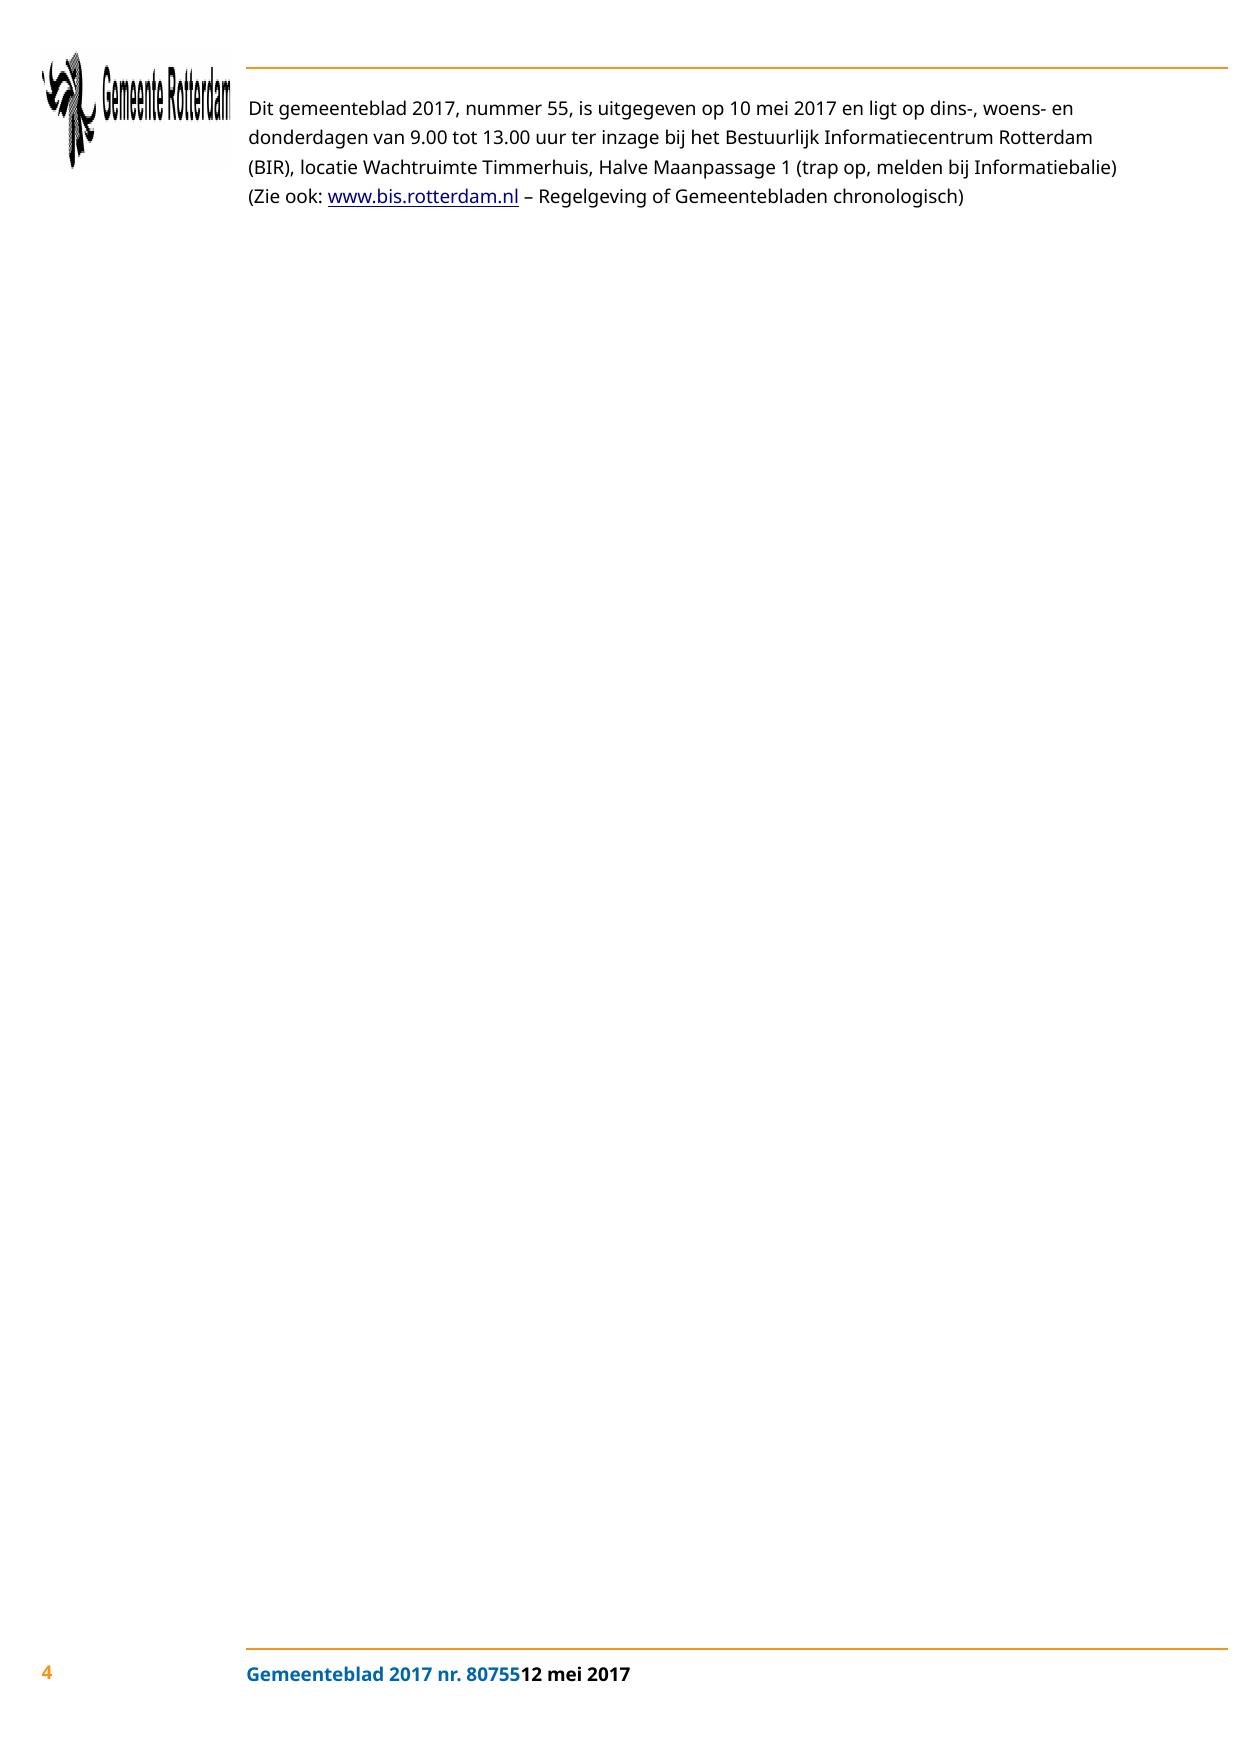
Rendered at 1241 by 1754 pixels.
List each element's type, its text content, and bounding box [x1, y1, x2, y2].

picture [41, 47, 231, 172]
text Dit gemeenteblad 2017, nummer 55, is uitgegeven op 10 mei 2017 en ligt op dins-, woens- en donderdagen van 9.00 tot 13.00 uur ter inzage bij het Bestuurlijk Informatiecentrum Rotterdam (BIR), locatie Wachtruimte Timmerhuis, Halve Maanpassage 1 (trap op, melden bij Informatiebalie) [248, 95, 1152, 180]
text (Zie ook: www.bis.rotterdam.nl – Regelgeving of Gemeentebladen chronologisch) [248, 184, 1152, 209]
